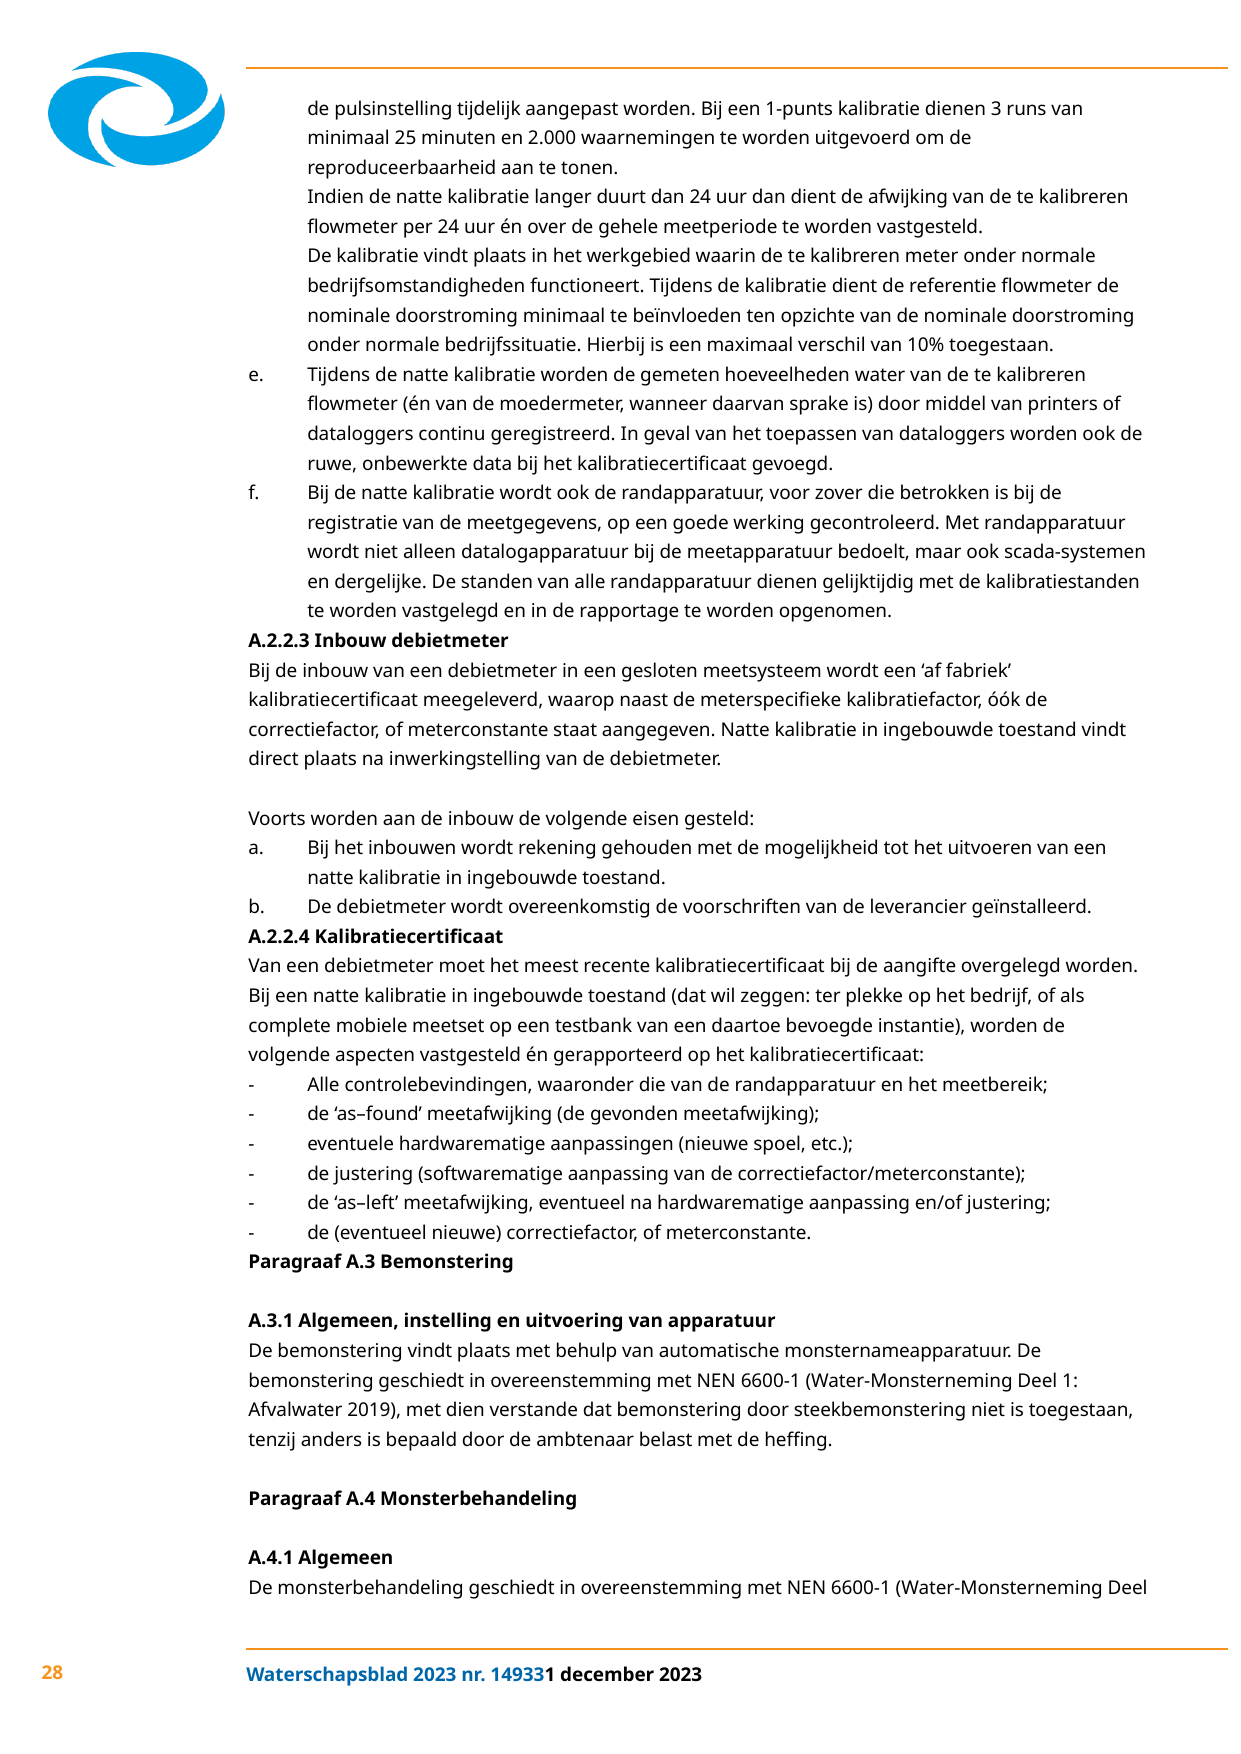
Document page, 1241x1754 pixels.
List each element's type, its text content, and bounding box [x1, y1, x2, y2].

text Van een debietmeter moet het meest recente kalibratiecertificaat bij de aangifte overgelegd worden. Bij een natte kalibratie in ingebouwde toestand (dat wil zeggen: ter plekke op het bedrijf, of als complete mobiele meetset op een testbank van een daartoe bevoegde instantie), worden de volgende aspecten vastgesteld én gerapporteerd op het kalibratiecertificaat: [248, 953, 1152, 1067]
text Paragraaf A.4 Monsterbehandeling [248, 1485, 1152, 1511]
text De bemonstering vindt plaats met behulp van automatische monsternameapparatuur. De bemonstering geschiedt in overeenstemming met NEN 6600-1 (Water-Monsterneming Deel 1: Afvalwater 2019), met dien verstande dat bemonstering door steekbemonstering niet is toegestaan, tenzij anders is bepaald door de ambtenaar belast met de heffing. [248, 1337, 1152, 1452]
text Paragraaf A.3 Bemonstering [248, 1248, 1152, 1274]
text A.4.1 Algemeen [248, 1544, 1152, 1570]
list Bij de natte kalibratie wordt ook de randapparatuur, voor zover die betrokken is bij de registratie van de meetgegevens, op een goede werking gecontroleerd. Met randapparatuur wordt niet alleen datalogapparatuur bij de meetapparatuur bedoelt, maar ook scada-systemen en dergelijke. De standen van alle randapparatuur dienen gelijktijdig met de kalibratiestanden te worden vastgelegd en in de rapportage te worden opgenomen. [248, 479, 1152, 623]
text A.2.2.4 Kalibratiecertificaat [248, 923, 1152, 949]
picture [41, 47, 231, 172]
list Indien de natte kalibratie langer duurt dan 24 uur dan dient de afwijking van de te kalibreren flowmeter per 24 uur én over de gehele meetperiode te worden vastgesteld. [248, 183, 1152, 239]
list De kalibratie vindt plaats in het werkgebied waarin de te kalibreren meter onder normale bedrijfsomstandigheden functioneert. Tijdens de kalibratie dient de referentie flowmeter de nominale doorstroming minimaal te beïnvloeden ten opzichte van de nominale doorstroming onder normale bedrijfssituatie. Hierbij is een maximaal verschil van 10% toegestaan. [248, 243, 1152, 357]
list de (eventueel nieuwe) correctiefactor, of meterconstante. [248, 1219, 1152, 1245]
list De debietmeter wordt overeenkomstig de voorschriften van de leverancier geïnstalleerd. [248, 893, 1152, 919]
list de ‘as–left’ meetafwijking, eventueel na hardwarematige aanpassing en/of justering; [248, 1189, 1152, 1215]
list Tijdens de natte kalibratie worden de gemeten hoeveelheden water van de te kalibreren flowmeter (én van de moedermeter, wanneer daarvan sprake is) door middel van printers of dataloggers continu geregistreerd. In geval van het toepassen van dataloggers worden ook de ruwe, onbewerkte data bij het kalibratiecertificaat gevoegd. [248, 361, 1152, 476]
text A.2.2.3 Inbouw debietmeter [248, 627, 1152, 653]
text A.3.1 Algemeen, instelling en uitvoering van apparatuur [248, 1308, 1152, 1333]
text Bij de inbouw van een debietmeter in een gesloten meetsysteem wordt een ‘af fabriek’ kalibratiecertificaat meegeleverd, waarop naast de meterspecifieke kalibratiefactor, óók de correctiefactor, of meterconstante staat aangegeven. Natte kalibratie in ingebouwde toestand vindt direct plaats na inwerkingstelling van de debietmeter. [248, 657, 1152, 771]
list Bij het inbouwen wordt rekening gehouden met de mogelijkheid tot het uitvoeren van een natte kalibratie in ingebouwde toestand. [248, 834, 1152, 890]
list de pulsinstelling tijdelijk aangepast worden. Bij een 1-punts kalibratie dienen 3 runs van minimaal 25 minuten en 2.000 waarnemingen te worden uitgevoerd om de reproduceerbaarheid aan te tonen. [248, 95, 1152, 180]
text Voorts worden aan de inbouw de volgende eisen gesteld: [248, 805, 1152, 831]
text De monsterbehandeling geschiedt in overeenstemming met NEN 6600-1 (Water-Monsterneming Deel [248, 1574, 1152, 1600]
list eventuele hardwarematige aanpassingen (nieuwe spoel, etc.); [248, 1130, 1152, 1156]
list de justering (softwarematige aanpassing van de correctiefactor/meterconstante); [248, 1160, 1152, 1186]
list de ‘as–found’ meetafwijking (de gevonden meetafwijking); [248, 1101, 1152, 1126]
list Alle controlebevindingen, waaronder die van de randapparatuur en het meetbereik; [248, 1071, 1152, 1097]
